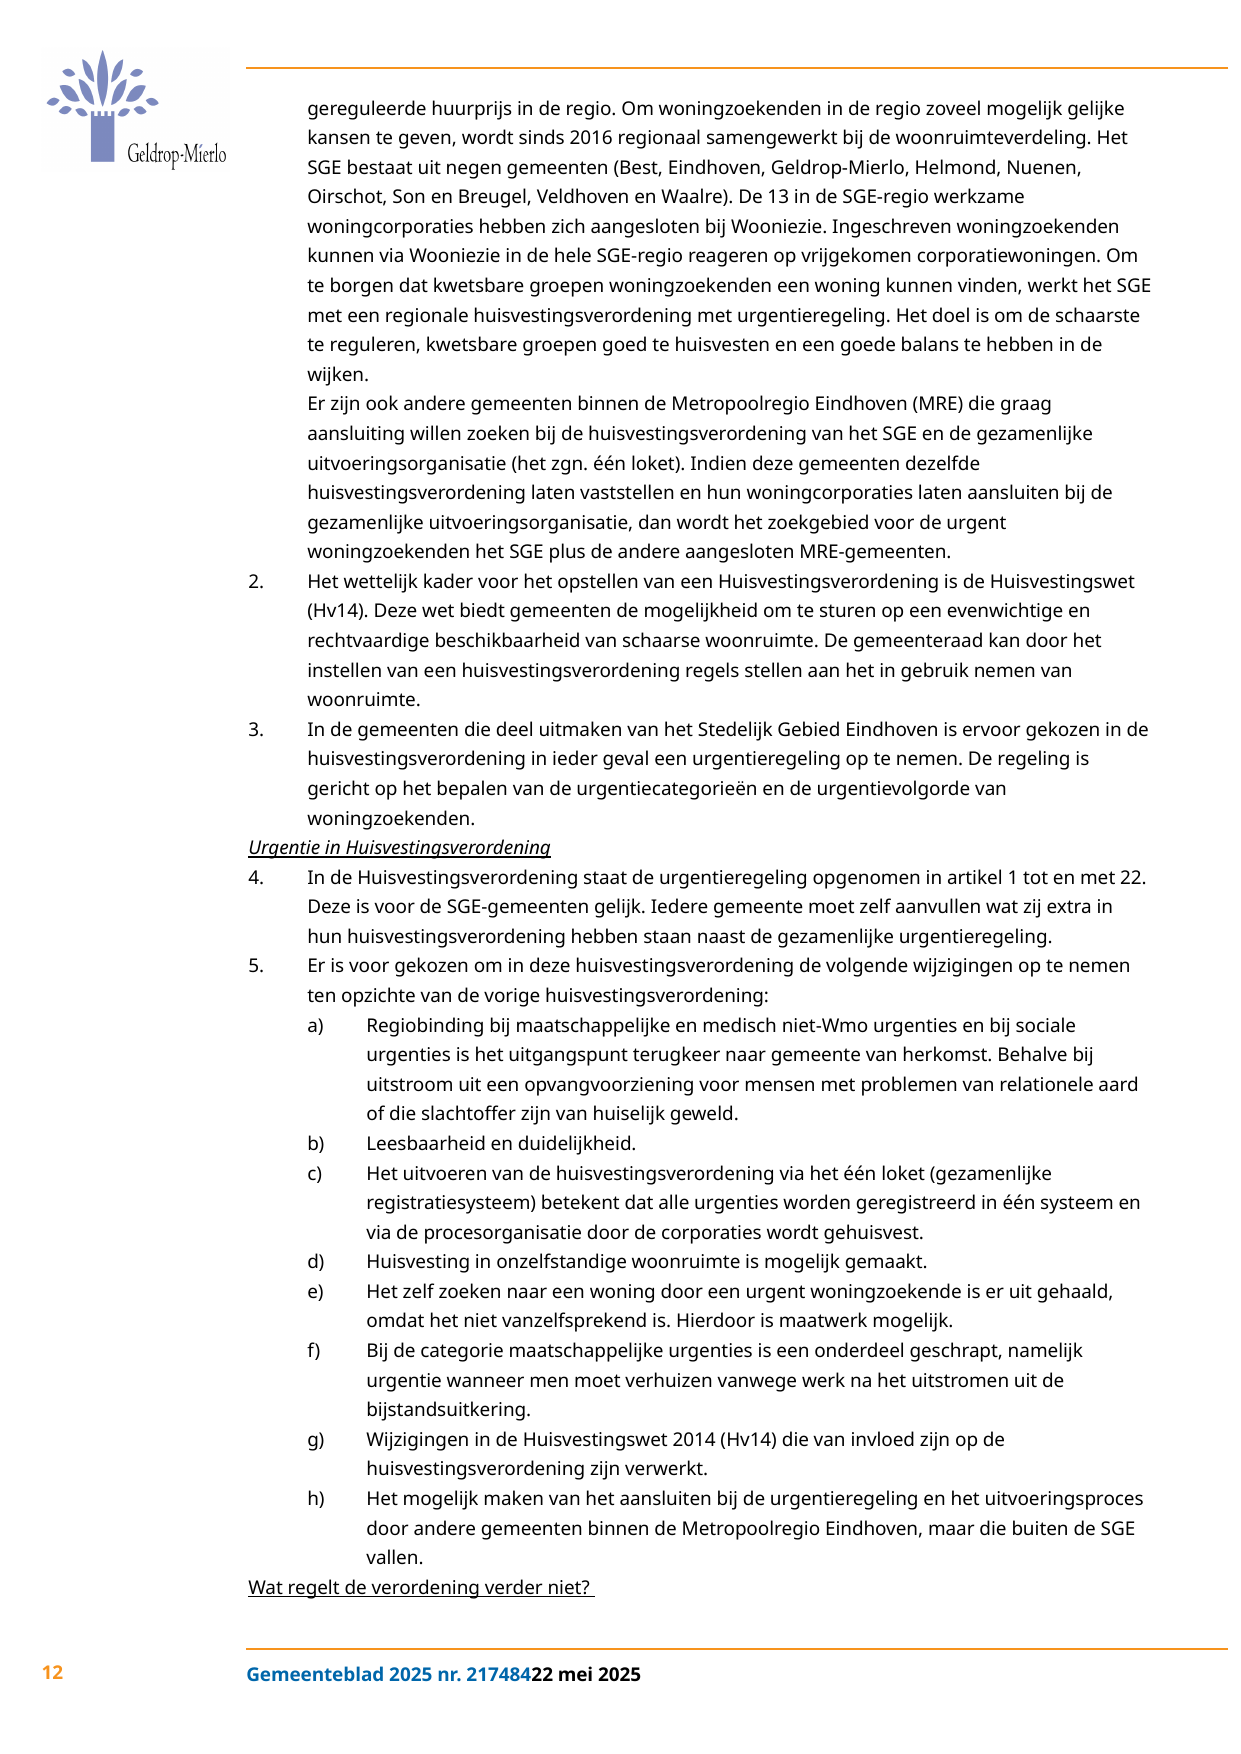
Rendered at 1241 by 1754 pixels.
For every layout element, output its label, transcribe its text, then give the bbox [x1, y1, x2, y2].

text Wat regelt de verordening verder niet? [248, 1574, 1152, 1600]
text Urgentie in Huisvestingsverordening [248, 834, 1152, 860]
list Het zelf zoeken naar een woning door een urgent woningzoekende is er uit gehaald, omdat het niet vanzelfsprekend is. Hierdoor is maatwerk mogelijk. [307, 1278, 1152, 1333]
list Wijzigingen in de Huisvestingswet 2014 (Hv14) die van invloed zijn op de huisvestingsverordening zijn verwerkt. [307, 1426, 1152, 1481]
list Regiobinding bij maatschappelijke en medisch niet-Wmo urgenties en bij sociale urgenties is het uitgangspunt terugkeer naar gemeente van herkomst. Behalve bij uitstroom uit een opvangvoorziening voor mensen met problemen van relationele aard of die slachtoffer zijn van huiselijk geweld. [307, 1012, 1152, 1126]
list Het wettelijk kader voor het opstellen van een Huisvestingsverordening is de Huisvestingswet (Hv14). Deze wet biedt gemeenten de mogelijkheid om te sturen op een evenwichtige en rechtvaardige beschikbaarheid van schaarse woonruimte. De gemeenteraad kan door het instellen van een huisvestingsverordening regels stellen aan het in gebruik nemen van woonruimte. [248, 568, 1152, 712]
list Huisvesting in onzelfstandige woonruimte is mogelijk gemaakt. [307, 1248, 1152, 1274]
list In de Huisvestingsverordening staat de urgentieregeling opgenomen in artikel 1 tot en met 22. Deze is voor de SGE-gemeenten gelijk. Iedere gemeente moet zelf aanvullen wat zij extra in hun huisvestingsverordening hebben staan naast de gezamenlijke urgentieregeling. [248, 864, 1152, 949]
list gereguleerde huurprijs in de regio. Om woningzoekenden in de regio zoveel mogelijk gelijke kansen te geven, wordt sinds 2016 regionaal samengewerkt bij de woonruimteverdeling. Het SGE bestaat uit negen gemeenten (Best, Eindhoven, Geldrop-Mierlo, Helmond, Nuenen, Oirschot, Son en Breugel, Veldhoven en Waalre). De 13 in de SGE-regio werkzame woningcorporaties hebben zich aangesloten bij Wooniezie. Ingeschreven woningzoekenden kunnen via Wooniezie in de hele SGE-regio reageren op vrijgekomen corporatiewoningen. Om te borgen dat kwetsbare groepen woningzoekenden een woning kunnen vinden, werkt het SGE met een regionale huisvestingsverordening met urgentieregeling. Het doel is om de schaarste te reguleren, kwetsbare groepen goed te huisvesten en een goede balans te hebben in de wijken. [248, 95, 1152, 387]
list Leesbaarheid en duidelijkheid. [307, 1130, 1152, 1156]
list In de gemeenten die deel uitmaken van het Stedelijk Gebied Eindhoven is ervoor gekozen in de huisvestingsverordening in ieder geval een urgentieregeling op te nemen. De regeling is gericht op het bepalen van de urgentiecategorieën en de urgentievolgorde van woningzoekenden. [248, 716, 1152, 831]
list Het mogelijk maken van het aansluiten bij de urgentieregeling en het uitvoeringsproces door andere gemeenten binnen de Metropoolregio Eindhoven, maar die buiten de SGE vallen. [307, 1485, 1152, 1570]
list Er is voor gekozen om in deze huisvestingsverordening de volgende wijzigingen op te nemen ten opzichte van de vorige huisvestingsverordening: [248, 953, 1152, 1008]
list Er zijn ook andere gemeenten binnen de Metropoolregio Eindhoven (MRE) die graag aansluiting willen zoeken bij de huisvestingsverordening van het SGE en de gezamenlijke uitvoeringsorganisatie (het zgn. één loket). Indien deze gemeenten dezelfde huisvestingsverordening laten vaststellen en hun woningcorporaties laten aansluiten bij de gezamenlijke uitvoeringsorganisatie, dan wordt het zoekgebied voor de urgent woningzoekenden het SGE plus de andere aangesloten MRE-gemeenten. [248, 391, 1152, 564]
list Bij de categorie maatschappelijke urgenties is een onderdeel geschrapt, namelijk urgentie wanneer men moet verhuizen vanwege werk na het uitstromen uit de bijstandsuitkering. [307, 1337, 1152, 1422]
list Het uitvoeren van de huisvestingsverordening via het één loket (gezamenlijke registratiesysteem) betekent dat alle urgenties worden geregistreerd in één systeem en via de procesorganisatie door de corporaties wordt gehuisvest. [307, 1160, 1152, 1245]
picture [41, 47, 231, 172]
